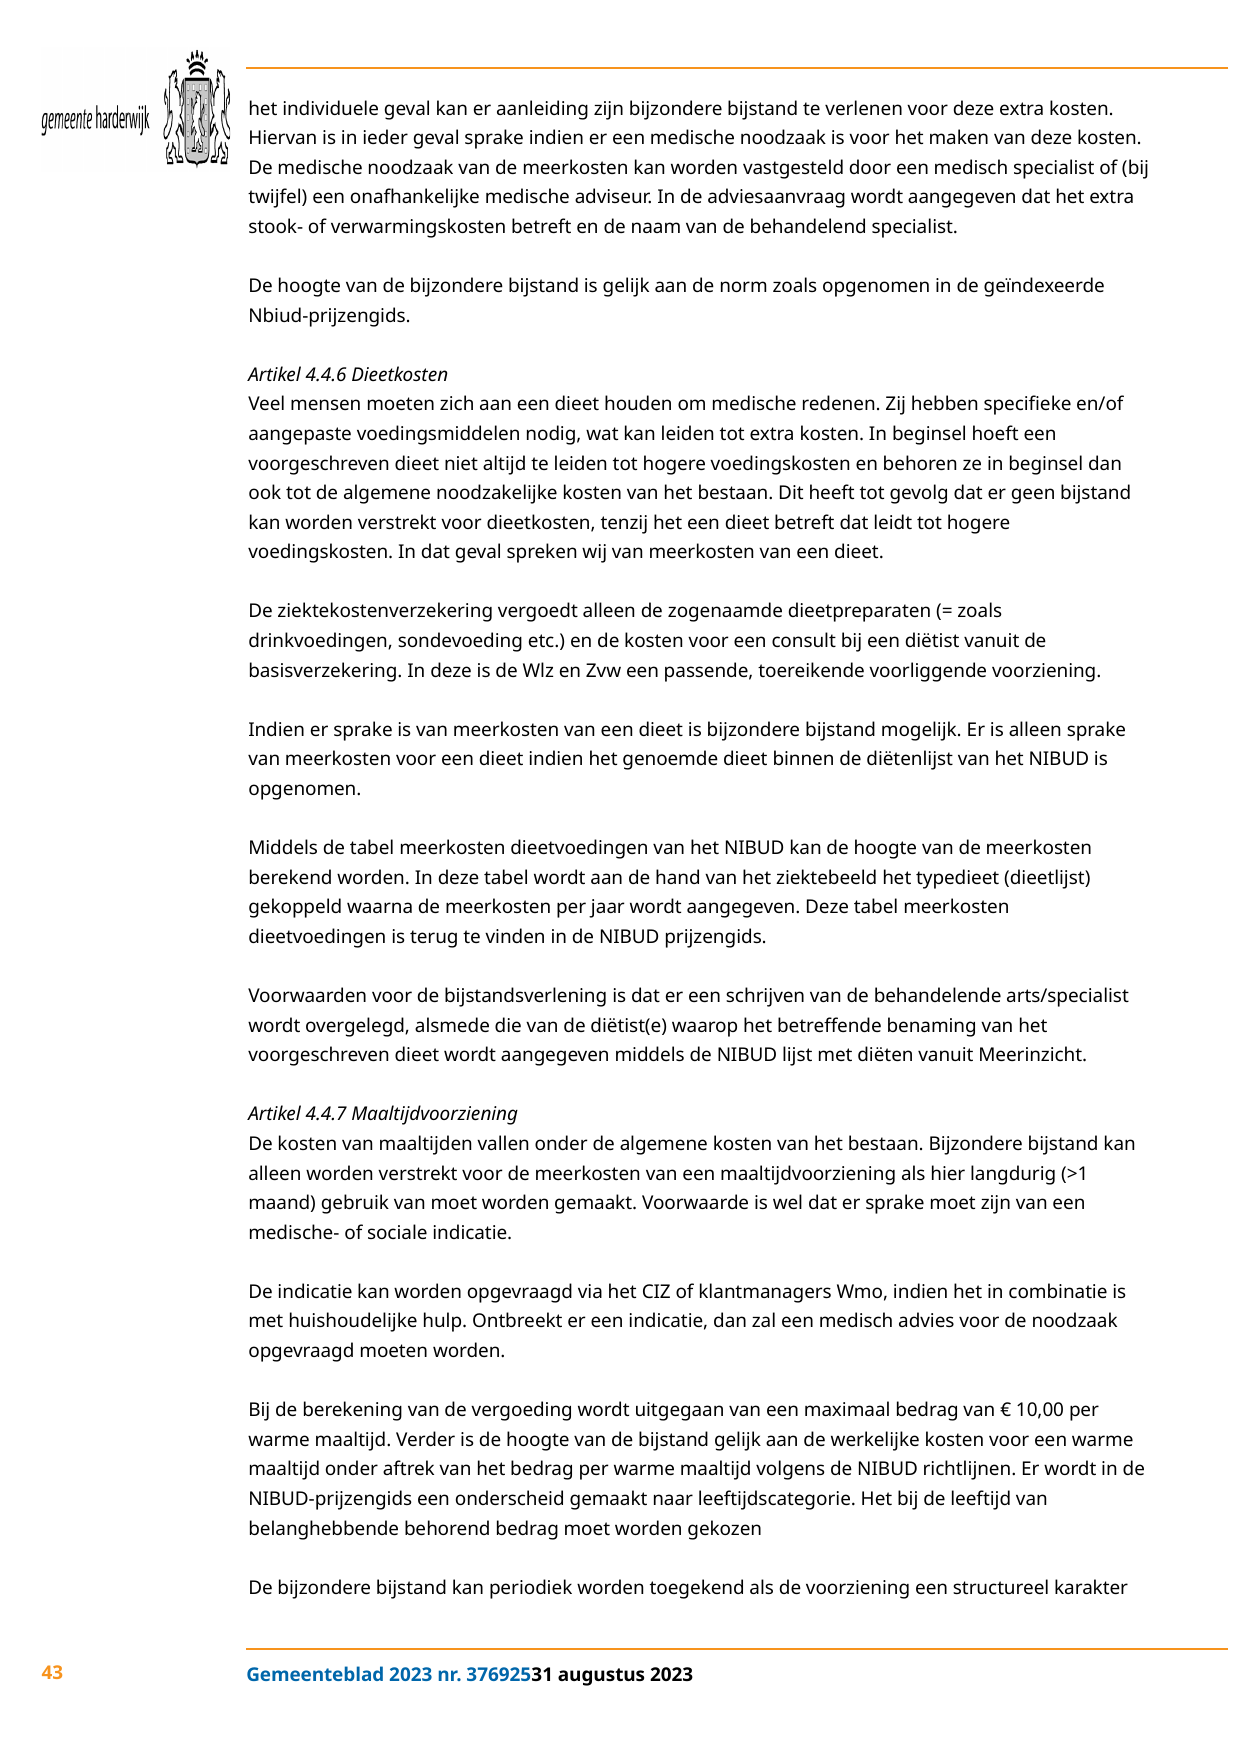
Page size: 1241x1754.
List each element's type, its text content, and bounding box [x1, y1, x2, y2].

picture [41, 47, 231, 172]
text Artikel 4.4.7 Maaltijdvoorziening [248, 1101, 1152, 1126]
text De bijzondere bijstand kan periodiek worden toegekend als de voorziening een structureel karakter [248, 1574, 1152, 1600]
text Bij de berekening van de vergoeding wordt uitgegaan van een maximaal bedrag van € 10,00 per warme maaltijd. Verder is de hoogte van de bijstand gelijk aan de werkelijke kosten voor een warme maaltijd onder aftrek van het bedrag per warme maaltijd volgens de NIBUD richtlijnen. Er wordt in de NIBUD-prijzengids een onderscheid gemaakt naar leeftijdscategorie. Het bij de leeftijd van belanghebbende behorend bedrag moet worden gekozen [248, 1396, 1152, 1541]
text Veel mensen moeten zich aan een dieet houden om medische redenen. Zij hebben specifieke en/of aangepaste voedingsmiddelen nodig, wat kan leiden tot extra kosten. In beginsel hoeft een voorgeschreven dieet niet altijd te leiden tot hogere voedingskosten en behoren ze in beginsel dan ook tot de algemene noodzakelijke kosten van het bestaan. Dit heeft tot gevolg dat er geen bijstand kan worden verstrekt voor dieetkosten, tenzij het een dieet betreft dat leidt tot hogere voedingskosten. In dat geval spreken wij van meerkosten van een dieet. [248, 391, 1152, 564]
text De indicatie kan worden opgevraagd via het CIZ of klantmanagers Wmo, indien het in combinatie is met huishoudelijke hulp. Ontbreekt er een indicatie, dan zal een medisch advies voor de noodzaak opgevraagd moeten worden. [248, 1278, 1152, 1363]
text De hoogte van de bijzondere bijstand is gelijk aan de norm zoals opgenomen in de geïndexeerde Nbiud-prijzengids. [248, 272, 1152, 328]
text Voorwaarden voor de bijstandsverlening is dat er een schrijven van de behandelende arts/specialist wordt overgelegd, alsmede die van de diëtist(e) waarop het betreffende benaming van het voorgeschreven dieet wordt aangegeven middels de NIBUD lijst met diëten vanuit Meerinzicht. [248, 982, 1152, 1067]
text Artikel 4.4.6 Dieetkosten [248, 361, 1152, 387]
text Indien er sprake is van meerkosten van een dieet is bijzondere bijstand mogelijk. Er is alleen sprake van meerkosten voor een dieet indien het genoemde dieet binnen de diëtenlijst van het NIBUD is opgenomen. [248, 716, 1152, 801]
text het individuele geval kan er aanleiding zijn bijzondere bijstand te verlenen voor deze extra kosten. Hiervan is in ieder geval sprake indien er een medische noodzaak is voor het maken van deze kosten. De medische noodzaak van de meerkosten kan worden vastgesteld door een medisch specialist of (bij twijfel) een onafhankelijke medische adviseur. In de adviesaanvraag wordt aangegeven dat het extra stook- of verwarmingskosten betreft en de naam van de behandelend specialist. [248, 95, 1152, 239]
text De ziektekostenverzekering vergoedt alleen de zogenaamde dieetpreparaten (= zoals drinkvoedingen, sondevoeding etc.) en de kosten voor een consult bij een diëtist vanuit de basisverzekering. In deze is de Wlz en Zvw een passende, toereikende voorliggende voorziening. [248, 598, 1152, 683]
text Middels de tabel meerkosten dieetvoedingen van het NIBUD kan de hoogte van de meerkosten berekend worden. In deze tabel wordt aan de hand van het ziektebeeld het typedieet (dieetlijst) gekoppeld waarna de meerkosten per jaar wordt aangegeven. Deze tabel meerkosten dieetvoedingen is terug te vinden in de NIBUD prijzengids. [248, 834, 1152, 949]
text De kosten van maaltijden vallen onder de algemene kosten van het bestaan. Bijzondere bijstand kan alleen worden verstrekt voor de meerkosten van een maaltijdvoorziening als hier langdurig (>1 maand) gebruik van moet worden gemaakt. Voorwaarde is wel dat er sprake moet zijn van een medische- of sociale indicatie. [248, 1130, 1152, 1245]
